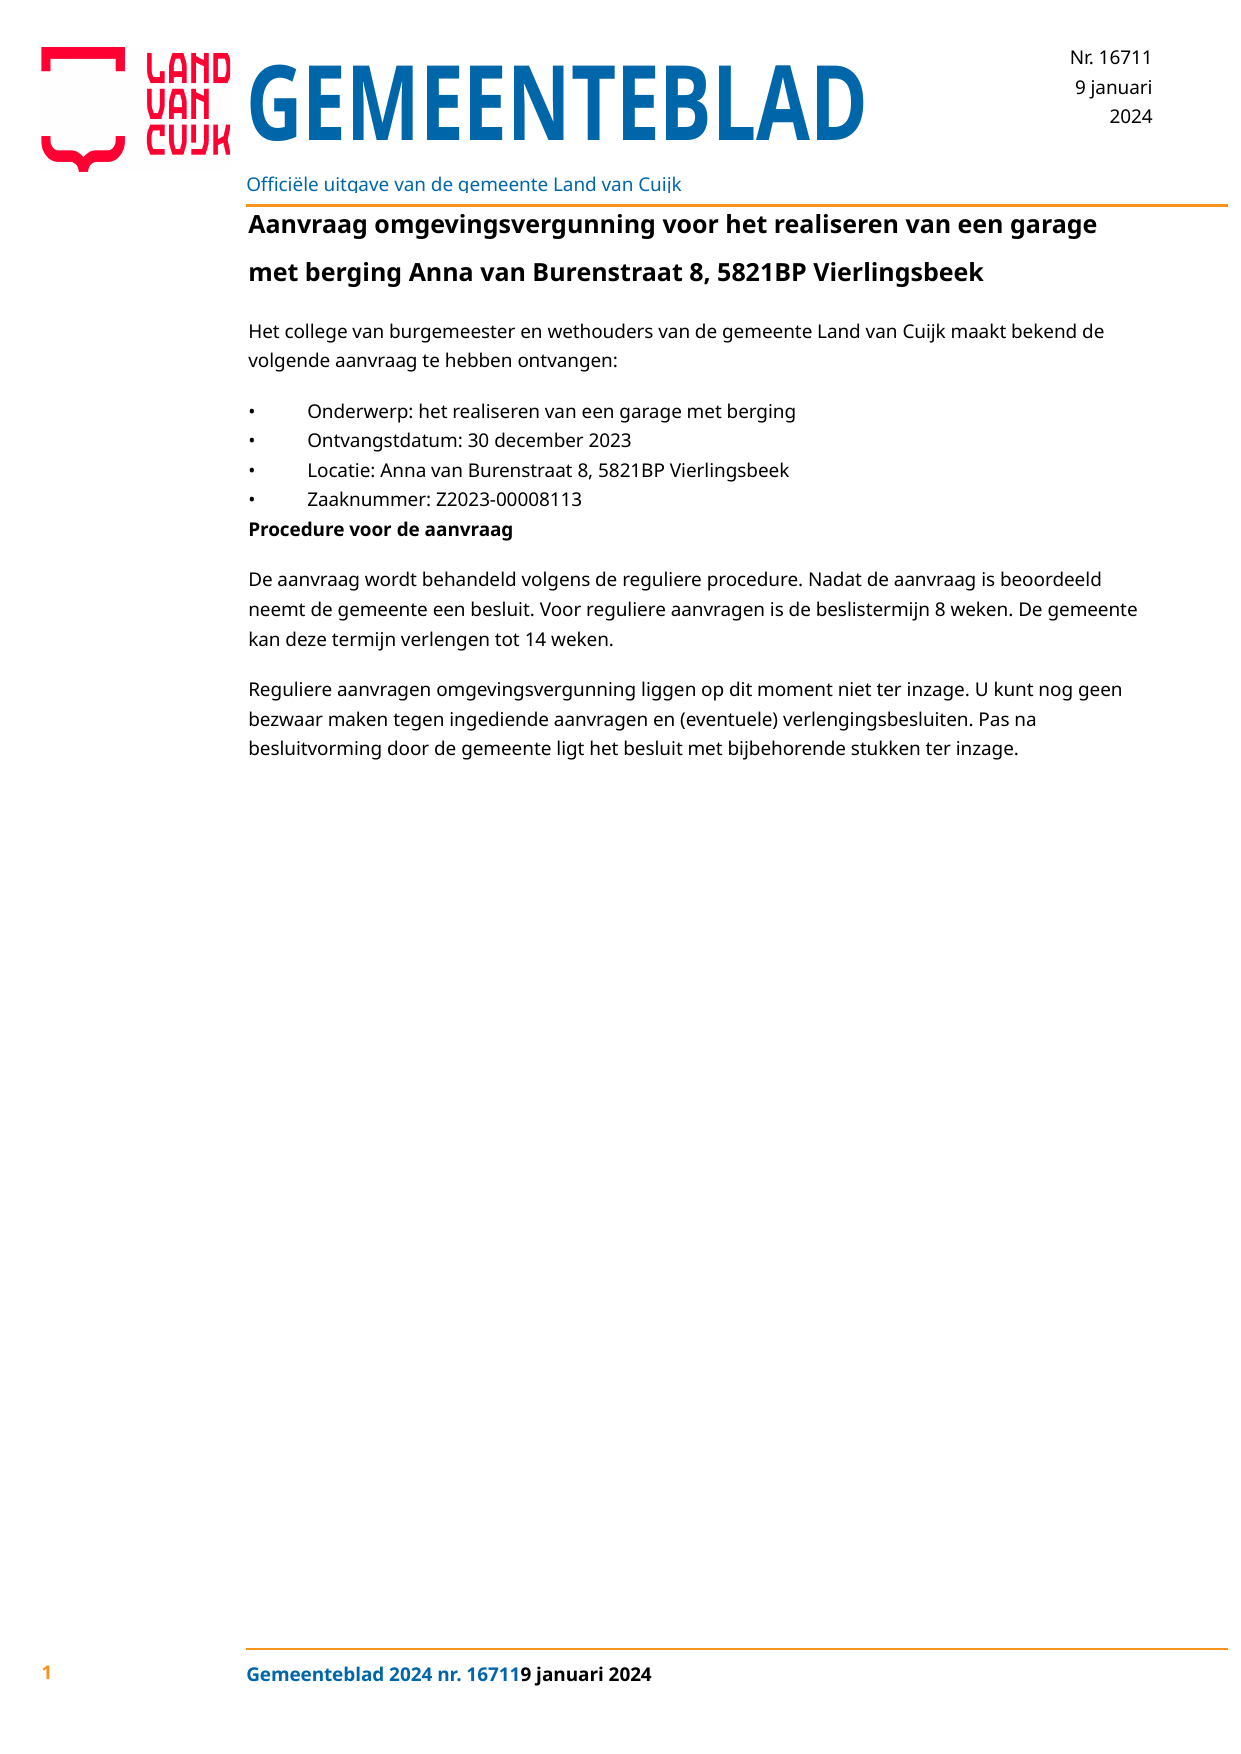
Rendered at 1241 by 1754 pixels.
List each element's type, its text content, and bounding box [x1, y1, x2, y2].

list Locatie: Anna van Burenstraat 8, 5821BP Vierlingsbeek [248, 457, 1152, 483]
text Aanvraag omgevingsvergunning voor het realiseren van een garage met berging Anna van Burenstraat 8, 5821BP Vierlingsbeek [248, 207, 1152, 288]
picture [41, 47, 231, 172]
list Ontvangstdatum: 30 december 2023 [248, 427, 1152, 453]
text Het college van burgemeester en wethouders van de gemeente Land van Cuijk maakt bekend de volgende aanvraag te hebben ontvangen: [248, 318, 1152, 373]
list Onderwerp: het realiseren van een garage met berging [248, 398, 1152, 424]
text Procedure voor de aanvraag [248, 516, 1152, 542]
text Reguliere aanvragen omgevingsvergunning liggen op dit moment niet ter inzage. U kunt nog geen bezwaar maken tegen ingediende aanvragen en (eventuele) verlengingsbesluiten. Pas na besluitvorming door de gemeente ligt het besluit met bijbehorende stukken ter inzage. [248, 676, 1152, 761]
list Zaaknummer: Z2023-00008113 [248, 487, 1152, 512]
text De aanvraag wordt behandeld volgens de reguliere procedure. Nadat de aanvraag is beoordeeld neemt de gemeente een besluit. Voor reguliere aanvragen is de beslistermijn 8 weken. De gemeente kan deze termijn verlengen tot 14 weken. [248, 567, 1152, 652]
